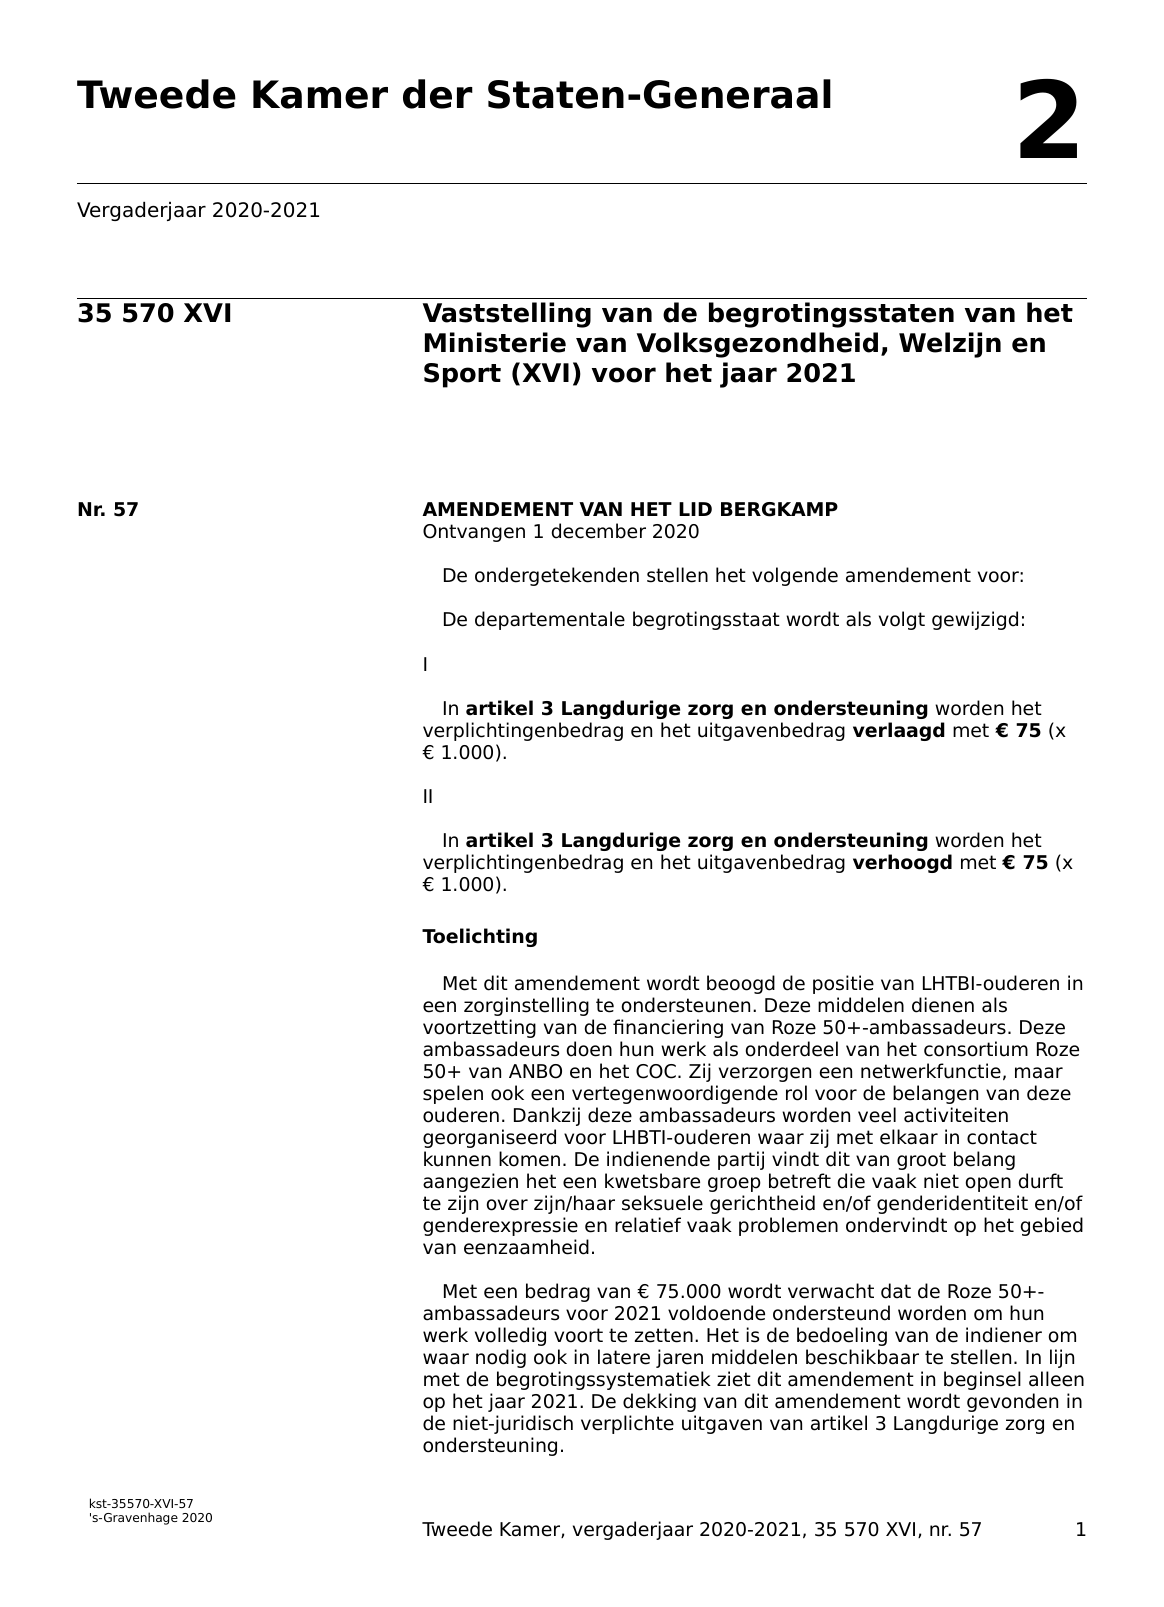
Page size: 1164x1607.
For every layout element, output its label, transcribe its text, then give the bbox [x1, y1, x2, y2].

subtitle Toelichting [422, 926, 1087, 948]
text Met dit amendement wordt beoogd de positie van LHTBI-ouderen in een zorginstelling te ondersteunen. Deze middelen dienen als voortzetting van de financiering van Roze 50+-ambassadeurs. Deze ambassadeurs doen hun werk als onderdeel van het consortium Roze 50+ van ANBO en het COC. Zij verzorgen een netwerkfunctie, maar spelen ook een vertegenwoordigende rol voor de belangen van deze ouderen. Dankzij deze ambassadeurs worden veel activiteiten georganiseerd voor LHBTI-ouderen waar zij met elkaar in contact kunnen komen. De indienende partij vindt dit van groot belang aangezien het een kwetsbare groep betreft die vaak niet open durft te zijn over zijn/haar seksuele gerichtheid en/of genderidentiteit en/of genderexpressie en relatief vaak problemen ondervindt op het gebied van eenzaamheid. [422, 973, 1087, 1259]
text kst-35570-XVI-57 [88, 1497, 323, 1511]
text In artikel 3 Langdurige zorg en ondersteuning worden het verplichtingenbedrag en het uitgavenbedrag verhoogd met € 75 (x € 1.000). [422, 830, 1087, 896]
text Ontvangen 1 december 2020 [422, 521, 1087, 543]
text De departementale begrotingsstaat wordt als volgt gewijzigd: [422, 609, 1087, 631]
text Met een bedrag van € 75.000 wordt verwacht dat de Roze 50+-ambassadeurs voor 2021 voldoende ondersteund worden om hun werk volledig voort te zetten. Het is de bedoeling van de indiener om waar nodig ook in latere jaren middelen beschikbaar te stellen. In lijn met de begrotingssystematiek ziet dit amendement in beginsel alleen op het jaar 2021. De dekking van dit amendement wordt gevonden in de niet-juridisch verplichte uitgaven van artikel 3 Langdurige zorg en ondersteuning. [422, 1281, 1087, 1457]
table_header 2 [886, 59, 1087, 183]
text De ondergetekenden stellen het volgende amendement voor: [422, 565, 1087, 587]
text 's-Gravenhage 2020 [88, 1511, 323, 1525]
table_cell Vergaderjaar 2020-2021 [77, 184, 1087, 298]
table_header Tweede Kamer der Staten-Generaal [77, 59, 886, 183]
subtitle 35 570 XVI Vaststelling van de begrotingsstaten van het Ministerie van Volksgezondheid, Welzijn en Sport (XVI) voor het jaar 2021 [77, 299, 1087, 388]
text In artikel 3 Langdurige zorg en ondersteuning worden het verplichtingenbedrag en het uitgavenbedrag verlaagd met € 75 (x € 1.000). [422, 698, 1087, 764]
text II [422, 786, 1087, 808]
text I [422, 653, 1087, 676]
subtitle Nr. 57 AMENDEMENT VAN HET LID BERGKAMP [77, 499, 1087, 521]
